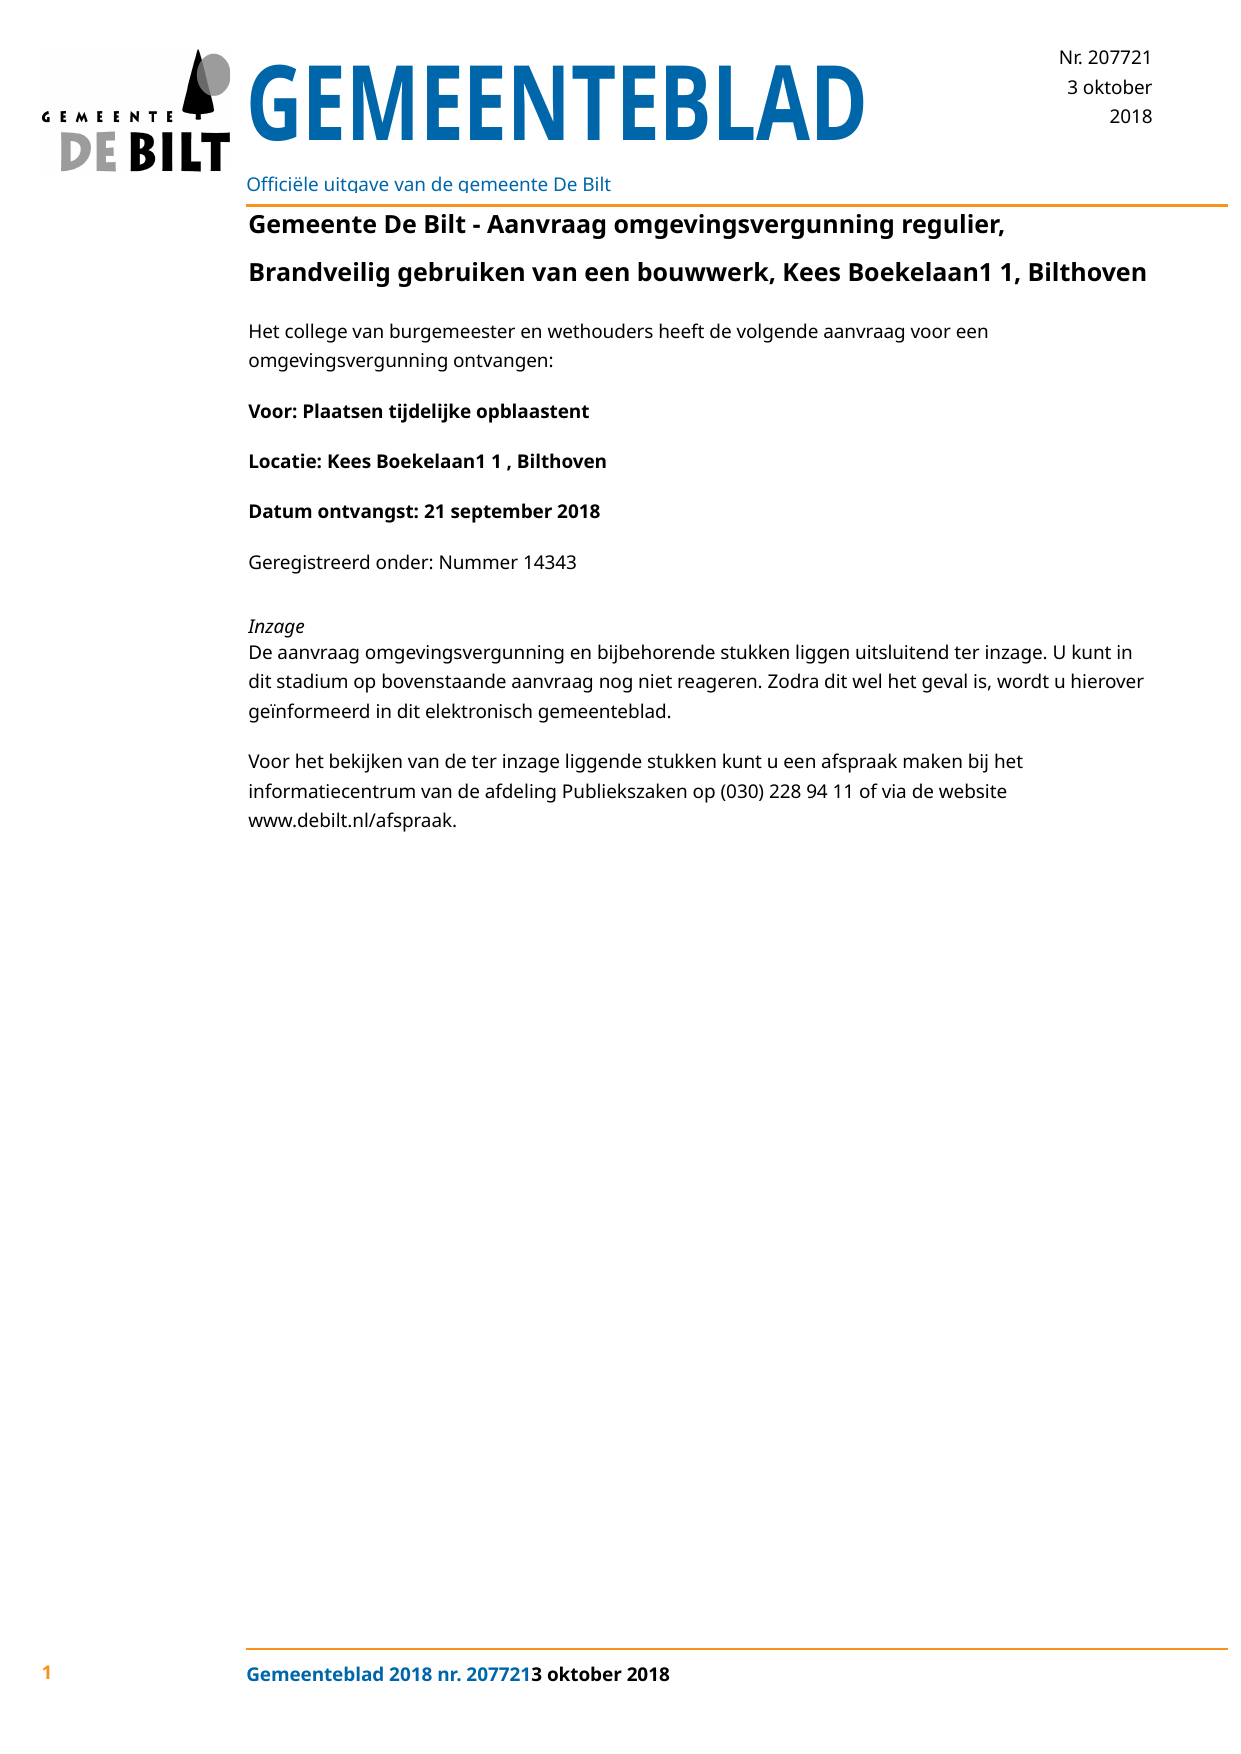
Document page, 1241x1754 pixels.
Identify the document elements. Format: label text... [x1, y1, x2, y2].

text De aanvraag omgevingsvergunning en bijbehorende stukken liggen uitsluitend ter inzage. U kunt in dit stadium op bovenstaande aanvraag nog niet reageren. Zodra dit wel het geval is, wordt u hierover geïnformeerd in dit elektronisch gemeenteblad. [248, 639, 1152, 724]
text Het college van burgemeester en wethouders heeft de volgende aanvraag voor een omgevingsvergunning ontvangen: [248, 318, 1152, 373]
picture [41, 47, 231, 172]
text Voor het bekijken van de ter inzage liggende stukken kunt u een afspraak maken bij het informatiecentrum van de afdeling Publiekszaken op (030) 228 94 11 of via de website www.debilt.nl/afspraak. [248, 748, 1152, 833]
text Geregistreerd onder: Nummer 14343 [248, 549, 1152, 575]
text Datum ontvangst: 21 september 2018 [248, 499, 1152, 524]
text Inzage [248, 613, 1152, 639]
text Gemeente De Bilt - Aanvraag omgevingsvergunning regulier, Brandveilig gebruiken van een bouwwerk, Kees Boekelaan1 1, Bilthoven [248, 207, 1152, 288]
text Locatie: Kees Boekelaan1 1 , Bilthoven [248, 448, 1152, 474]
text Voor: Plaatsen tijdelijke opblaastent [248, 398, 1152, 424]
